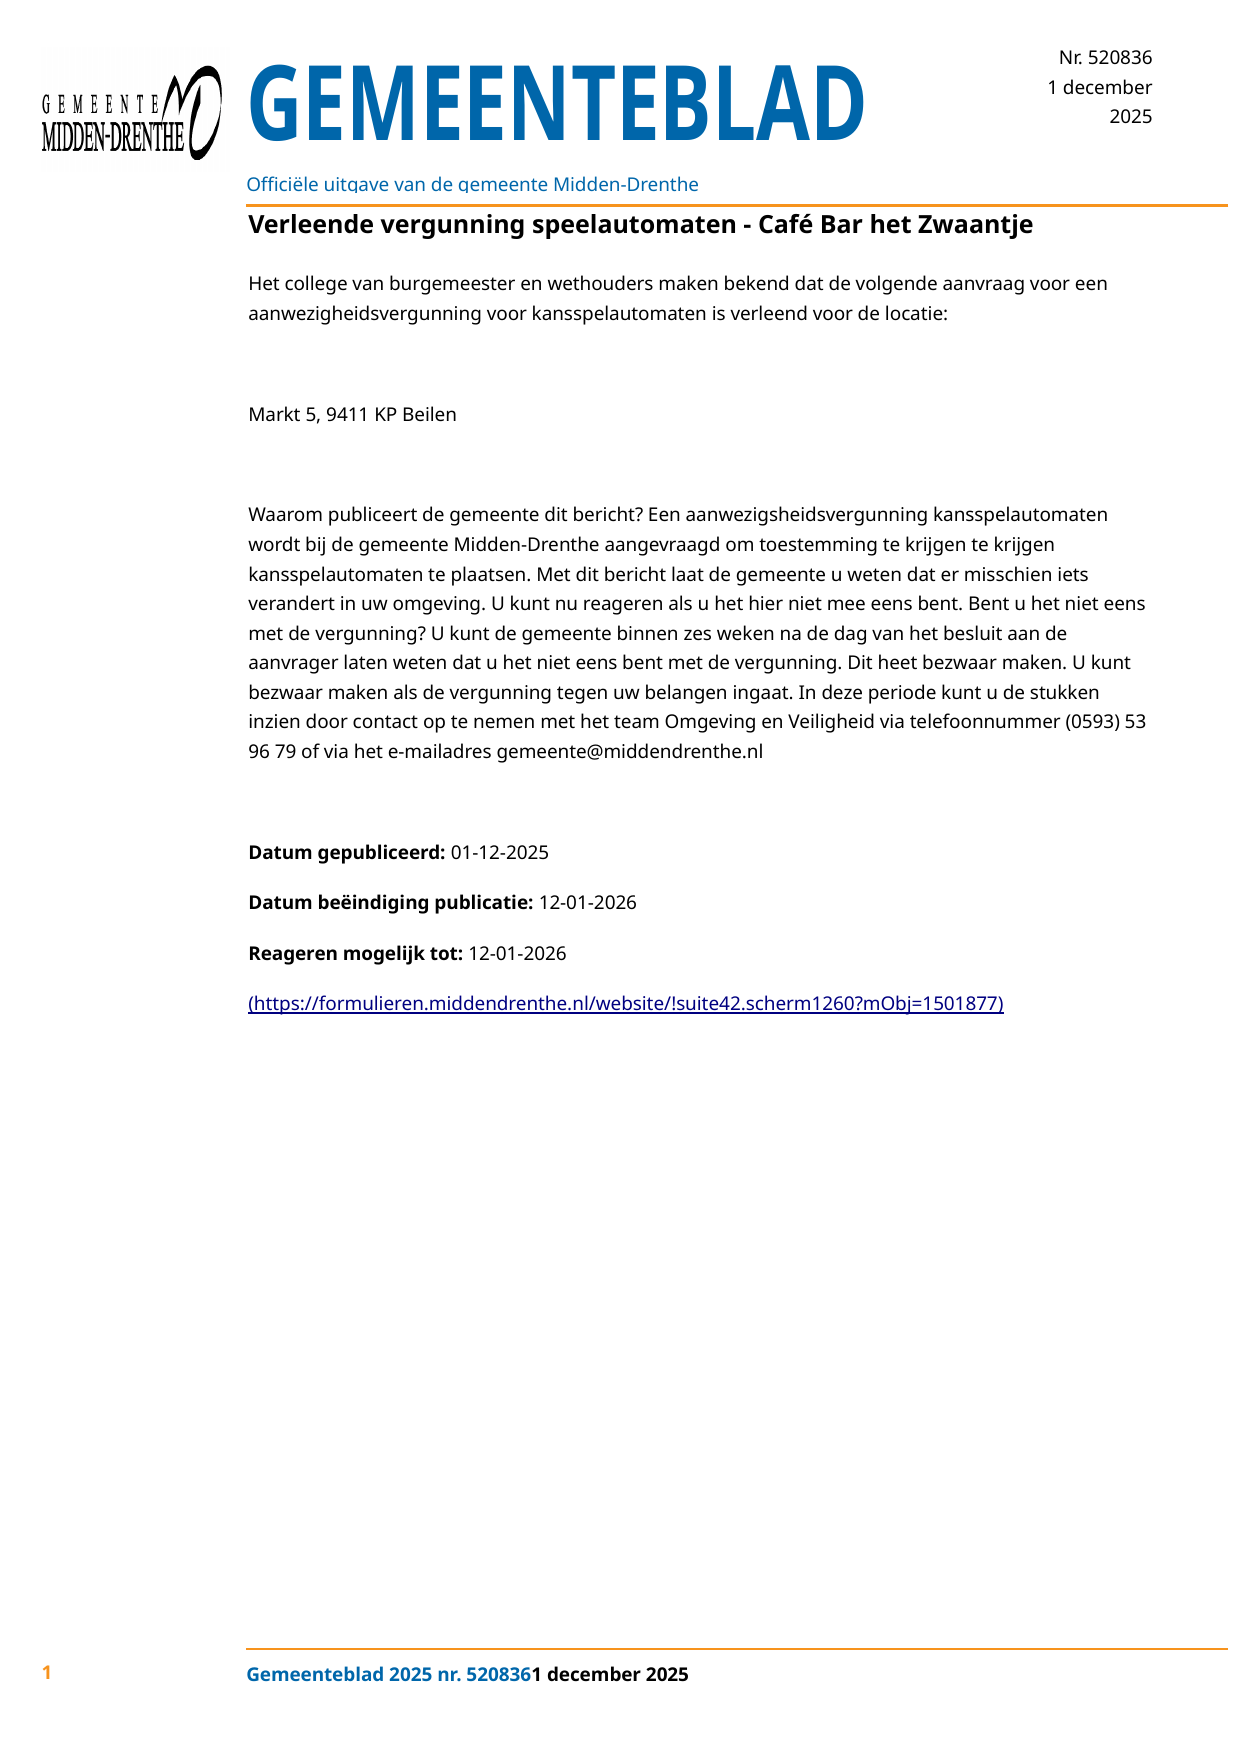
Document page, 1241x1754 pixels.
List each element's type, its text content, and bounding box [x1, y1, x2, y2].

text (https://formulieren.middendrenthe.nl/website/!suite42.scherm1260?mObj=1501877) [248, 990, 1152, 1016]
text Datum gepubliceerd: 01-12-2025 [248, 839, 1152, 865]
text Waarom publiceert de gemeente dit bericht? Een aanwezigsheidsvergunning kansspelautomaten wordt bij de gemeente Midden-Drenthe aangevraagd om toestemming te krijgen te krijgen kansspelautomaten te plaatsen. Met dit bericht laat de gemeente u weten dat er misschien iets verandert in uw omgeving. U kunt nu reageren als u het hier niet mee eens bent. Bent u het niet eens met de vergunning? U kunt de gemeente binnen zes weken na de dag van het besluit aan de aanvrager laten weten dat u het niet eens bent met de vergunning. Dit heet bezwaar maken. U kunt bezwaar maken als de vergunning tegen uw belangen ingaat. In deze periode kunt u de stukken inzien door contact op te nemen met het team Omgeving en Veiligheid via telefoonnummer (0593) 53 96 79 of via het e-mailadres gemeente@middendrenthe.nl [248, 502, 1152, 764]
text Datum beëindiging publicatie: 12-01-2026 [248, 889, 1152, 915]
text Markt 5, 9411 KP Beilen [248, 401, 1152, 426]
text Verleende vergunning speelautomaten - Café Bar het Zwaantje [248, 207, 1152, 241]
picture [41, 47, 231, 172]
text Reageren mogelijk tot: 12-01-2026 [248, 940, 1152, 966]
text Het college van burgemeester en wethouders maken bekend dat de volgende aanvraag voor een aanwezigheidsvergunning voor kansspelautomaten is verleend voor de locatie: [248, 270, 1152, 326]
